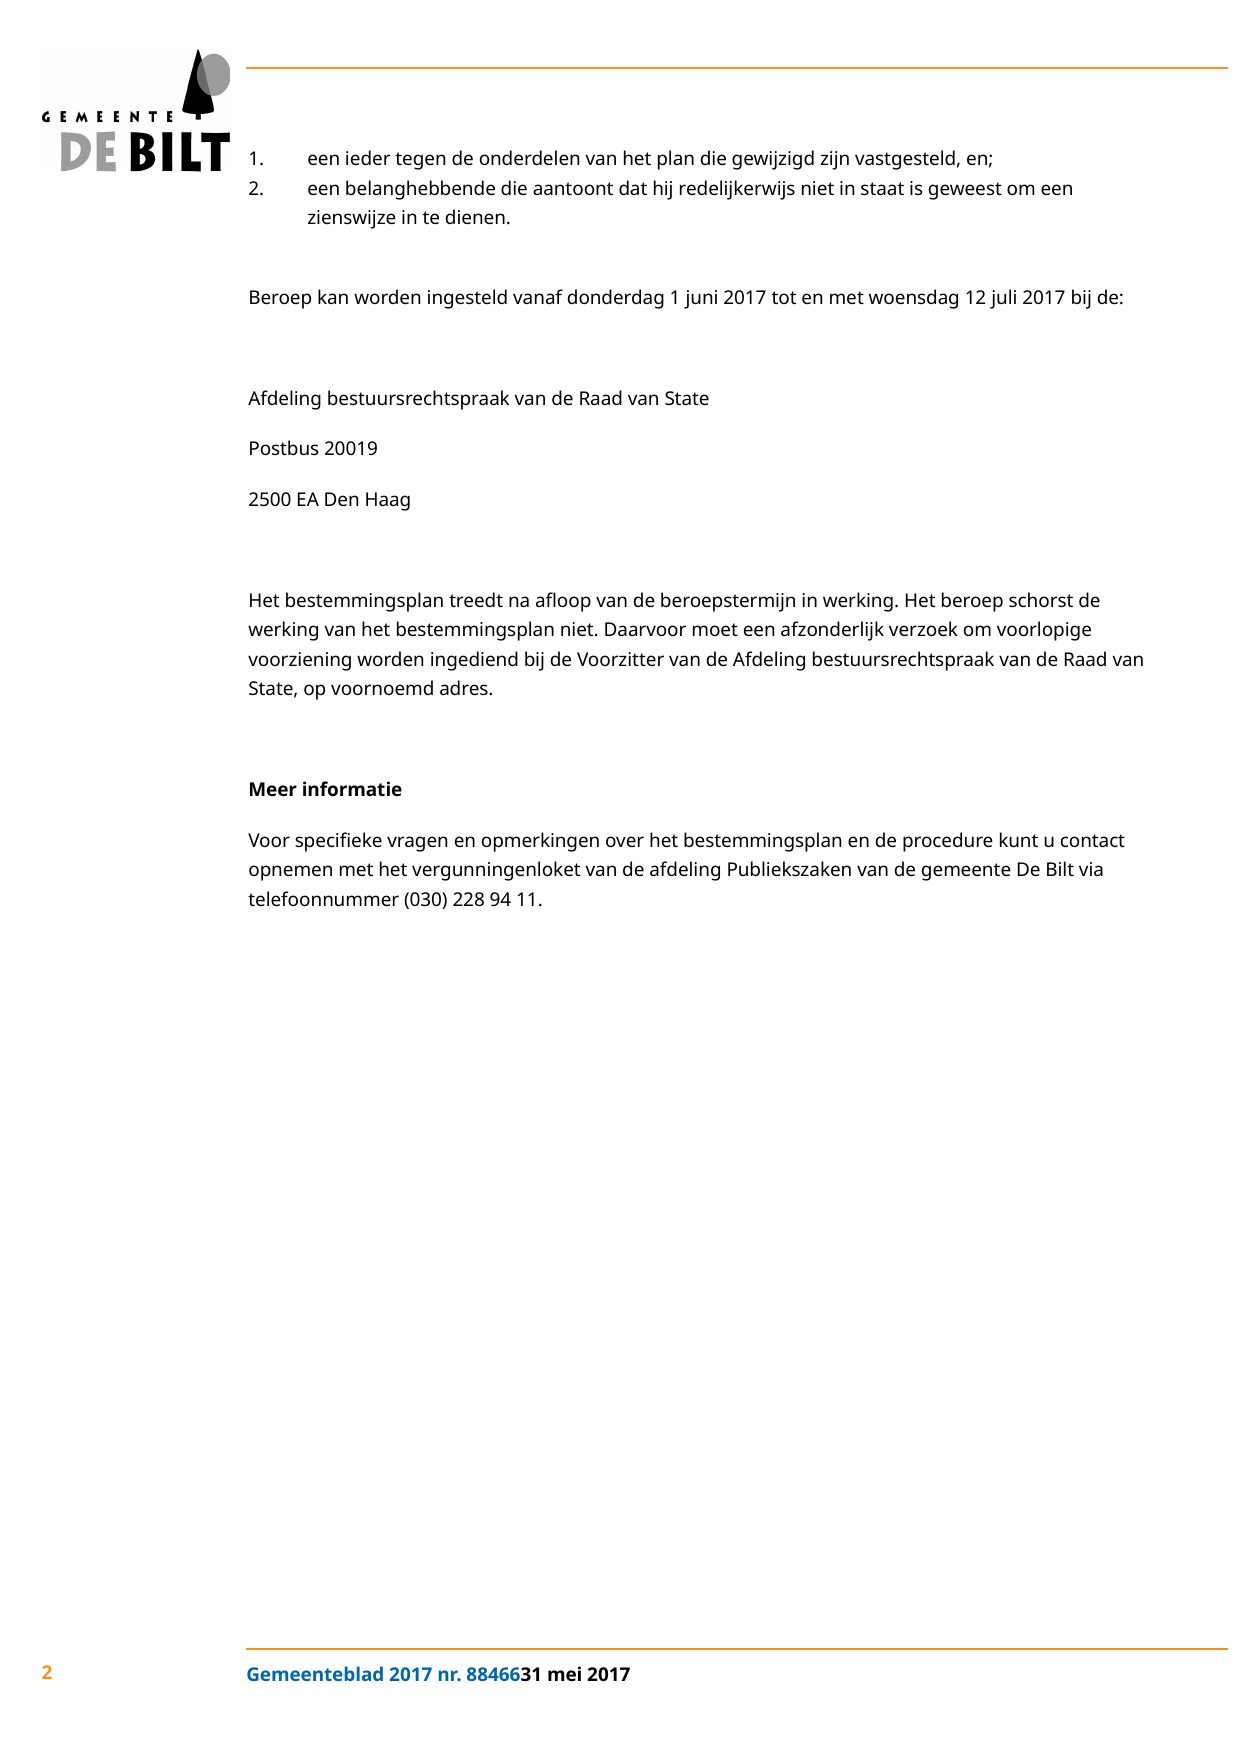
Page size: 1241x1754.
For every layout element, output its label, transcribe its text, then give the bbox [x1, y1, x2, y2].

list een belanghebbende die aantoont dat hij redelijkerwijs niet in staat is geweest om een zienswijze in te dienen. [248, 175, 1152, 230]
text 2500 EA Den Haag [248, 486, 1152, 512]
list een ieder tegen de onderdelen van het plan die gewijzigd zijn vastgesteld, en; [248, 145, 1152, 171]
picture [41, 47, 231, 172]
text Het bestemmingsplan treedt na afloop van de beroepstermijn in werking. Het beroep schorst de werking van het bestemmingsplan niet. Daarvoor moet een afzonderlijk verzoek om voorlopige voorziening worden ingediend bij de Voorzitter van de Afdeling bestuursrechtspraak van de Raad van State, op voornoemd adres. [248, 587, 1152, 701]
text Afdeling bestuursrechtspraak van de Raad van State [248, 385, 1152, 411]
text Postbus 20019 [248, 436, 1152, 461]
text Voor specifieke vragen en opmerkingen over het bestemmingsplan en de procedure kunt u contact opnemen met het vergunningenloket van de afdeling Publiekszaken van de gemeente De Bilt via telefoonnummer (030) 228 94 11. [248, 827, 1152, 912]
text Meer informatie [248, 776, 1152, 802]
text Beroep kan worden ingesteld vanaf donderdag 1 juni 2017 tot en met woensdag 12 juli 2017 bij de: [248, 284, 1152, 310]
